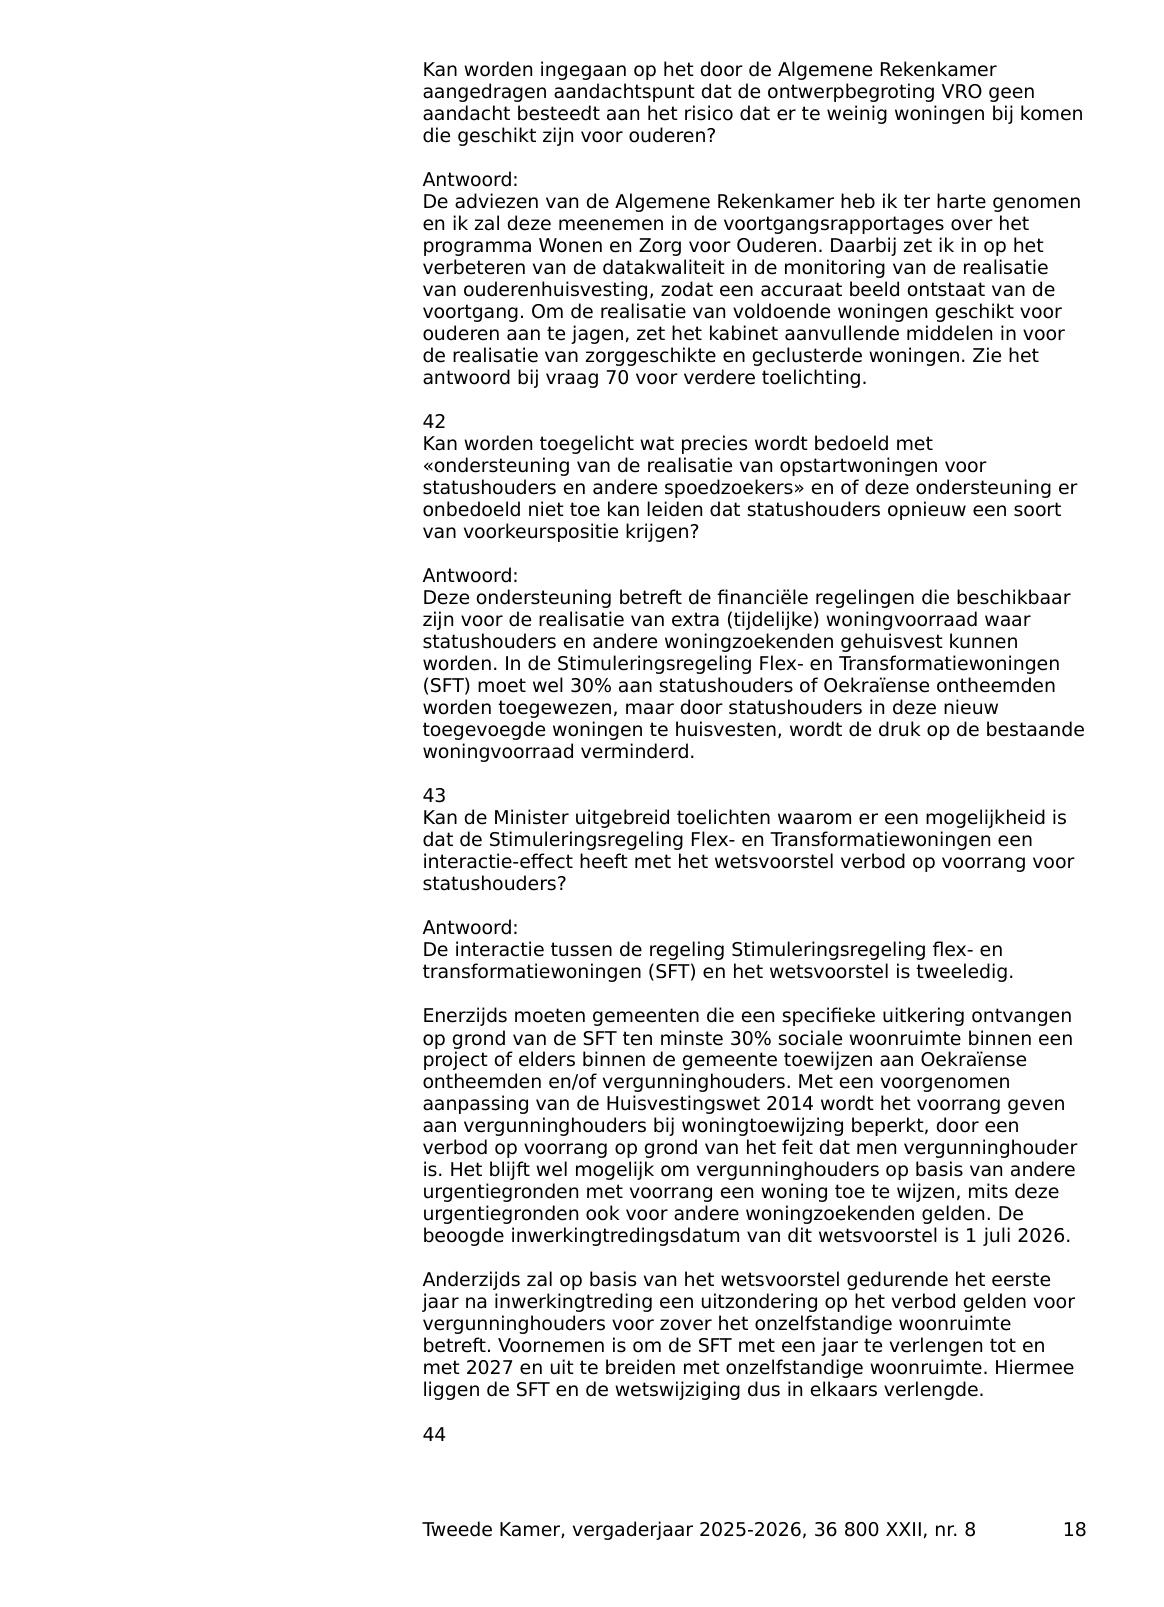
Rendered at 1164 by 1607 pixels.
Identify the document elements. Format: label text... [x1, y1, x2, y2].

text Deze ondersteuning betreft de financiële regelingen die beschikbaar zijn voor de realisatie van extra (tijdelijke) woningvoorraad waar statushouders en andere woningzoekenden gehuisvest kunnen worden. In de Stimuleringsregeling Flex- en Transformatiewoningen (SFT) moet wel 30% aan statushouders of Oekraïense ontheemden worden toegewezen, maar door statushouders in deze nieuw toegevoegde woningen te huisvesten, wordt de druk op de bestaande woningvoorraad verminderd. [422, 587, 1087, 763]
text Antwoord: [422, 565, 1087, 587]
text De interactie tussen de regeling Stimuleringsregeling flex- en transformatiewoningen (SFT) en het wetsvoorstel is tweeledig. [422, 939, 1087, 983]
text De adviezen van de Algemene Rekenkamer heb ik ter harte genomen en ik zal deze meenemen in de voortgangsrapportages over het programma Wonen en Zorg voor Ouderen. Daarbij zet ik in op het verbeteren van de datakwaliteit in de monitoring van de realisatie van ouderenhuisvesting, zodat een accuraat beeld ontstaat van de voortgang. Om de realisatie van voldoende woningen geschikt voor ouderen aan te jagen, zet het kabinet aanvullende middelen in voor de realisatie van zorggeschikte en geclusterde woningen. Zie het antwoord bij vraag 70 voor verdere toelichting. [422, 191, 1087, 389]
text Kan worden ingegaan op het door de Algemene Rekenkamer aangedragen aandachtspunt dat de ontwerpbegroting VRO geen aandacht besteedt aan het risico dat er te weinig woningen bij komen die geschikt zijn voor ouderen? [422, 59, 1087, 147]
text Anderzijds zal op basis van het wetsvoorstel gedurende het eerste jaar na inwerkingtreding een uitzondering op het verbod gelden voor vergunninghouders voor zover het onzelfstandige woonruimte betreft. Voornemen is om de SFT met een jaar te verlengen tot en met 2027 en uit te breiden met onzelfstandige woonruimte. Hiermee liggen de SFT en de wetswijziging dus in elkaars verlengde. [422, 1269, 1087, 1401]
text Enerzijds moeten gemeenten die een specifieke uitkering ontvangen op grond van de SFT ten minste 30% sociale woonruimte binnen een project of elders binnen de gemeente toewijzen aan Oekraïense ontheemden en/of vergunninghouders. Met een voorgenomen aanpassing van de Huisvestingswet 2014 wordt het voorrang geven aan vergunninghouders bij woningtoewijzing beperkt, door een verbod op voorrang op grond van het feit dat men vergunninghouder is. Het blijft wel mogelijk om vergunninghouders op basis van andere urgentiegronden met voorrang een woning toe te wijzen, mits deze urgentiegronden ook voor andere woningzoekenden gelden. De beoogde inwerkingtredingsdatum van dit wetsvoorstel is 1 juli 2026. [422, 1005, 1087, 1247]
text Kan de Minister uitgebreid toelichten waarom er een mogelijkheid is dat de Stimuleringsregeling Flex- en Transformatiewoningen een interactie-effect heeft met het wetsvoorstel verbod op voorrang voor statushouders? [422, 807, 1087, 895]
text 42 [422, 411, 1087, 433]
text 43 [422, 785, 1087, 807]
text Antwoord: [422, 917, 1087, 939]
text Kan worden toegelicht wat precies wordt bedoeld met «ondersteuning van de realisatie van opstartwoningen voor statushouders en andere spoedzoekers» en of deze ondersteuning er onbedoeld niet toe kan leiden dat statushouders opnieuw een soort van voorkeurspositie krijgen? [422, 433, 1087, 543]
text 44 [422, 1423, 1087, 1445]
text Antwoord: [422, 169, 1087, 191]
